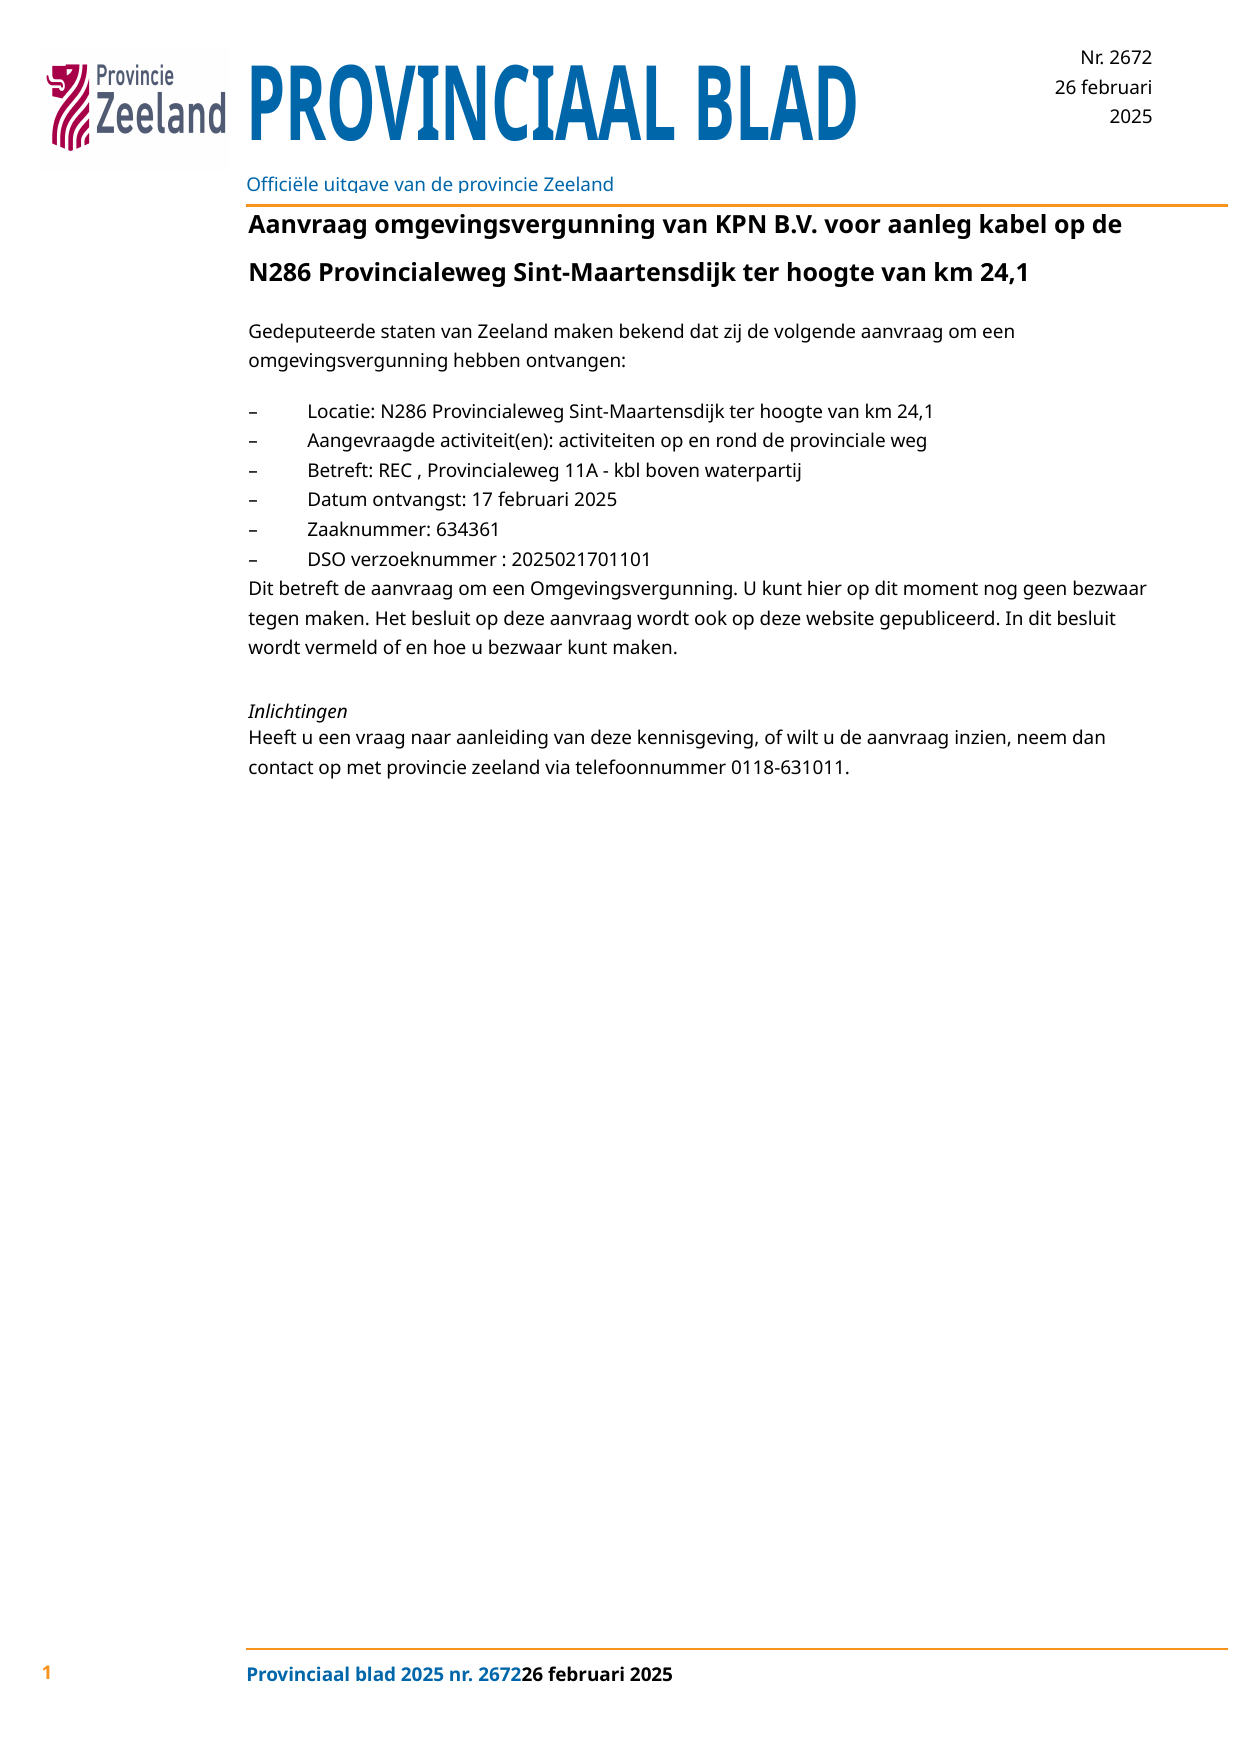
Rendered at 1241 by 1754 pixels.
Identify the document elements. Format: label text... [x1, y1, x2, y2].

list Zaaknummer: 634361 [248, 516, 1152, 542]
text Inlichtingen [248, 698, 1152, 724]
picture [41, 47, 231, 172]
list Betreft: REC , Provincialeweg 11A - kbl boven waterpartij [248, 457, 1152, 483]
text Heeft u een vraag naar aanleiding van deze kennisgeving, of wilt u de aanvraag inzien, neem dan contact op met provincie zeeland via telefoonnummer 0118-631011. [248, 724, 1152, 779]
text Aanvraag omgevingsvergunning van KPN B.V. voor aanleg kabel op de N286 Provincialeweg Sint-Maartensdijk ter hoogte van km 24,1 [248, 207, 1152, 288]
list Datum ontvangst: 17 februari 2025 [248, 487, 1152, 512]
list Locatie: N286 Provincialeweg Sint-Maartensdijk ter hoogte van km 24,1 [248, 398, 1152, 424]
text Dit betreft de aanvraag om een Omgevingsvergunning. U kunt hier op dit moment nog geen bezwaar tegen maken. Het besluit op deze aanvraag wordt ook op deze website gepubliceerd. In dit besluit wordt vermeld of en hoe u bezwaar kunt maken. [248, 575, 1152, 660]
list Aangevraagde activiteit(en): activiteiten op en rond de provinciale weg [248, 427, 1152, 453]
list DSO verzoeknummer : 2025021701101 [248, 546, 1152, 572]
text Gedeputeerde staten van Zeeland maken bekend dat zij de volgende aanvraag om een omgevingsvergunning hebben ontvangen: [248, 318, 1152, 373]
